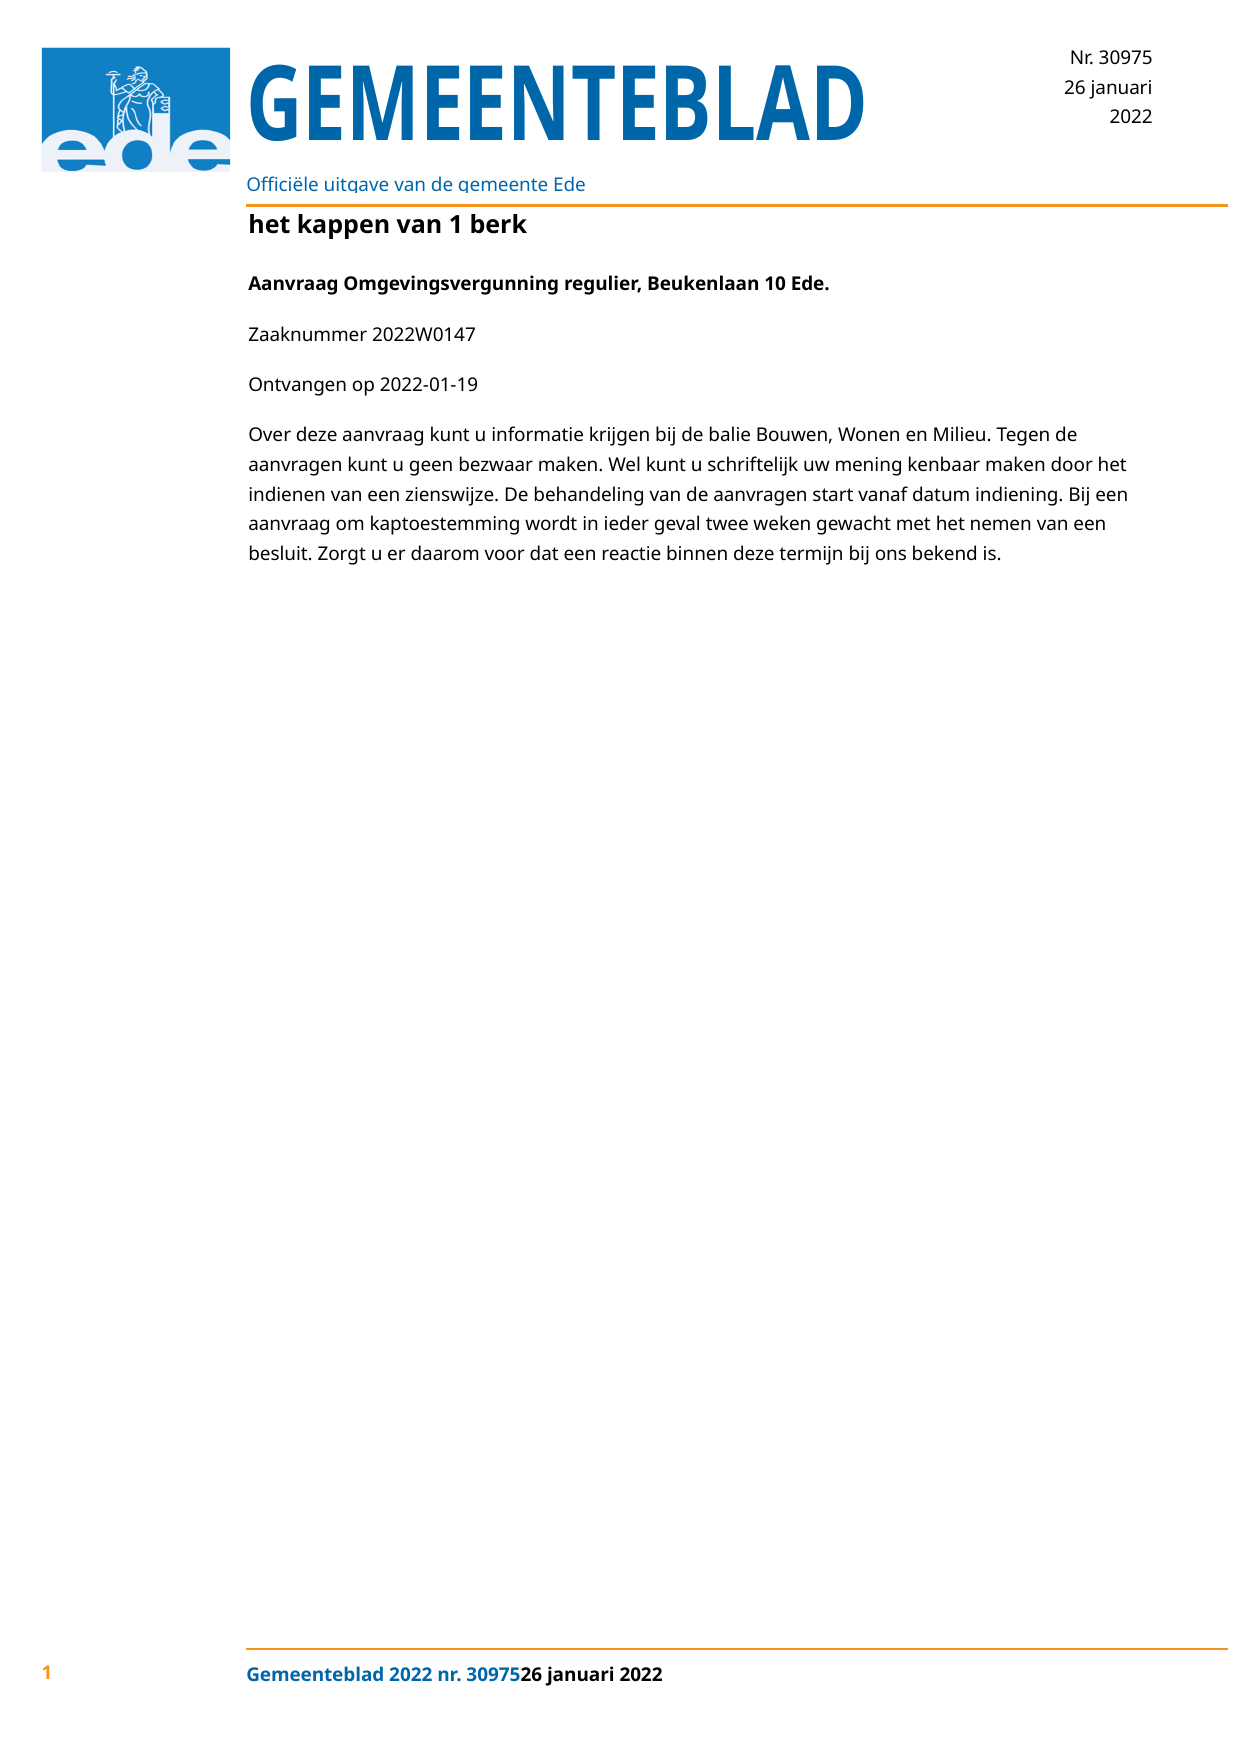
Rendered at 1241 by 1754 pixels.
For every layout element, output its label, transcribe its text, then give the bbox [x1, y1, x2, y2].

text het kappen van 1 berk [248, 207, 1152, 241]
text Ontvangen op 2022-01-19 [248, 371, 1152, 397]
text Over deze aanvraag kunt u informatie krijgen bij de balie Bouwen, Wonen en Milieu. Tegen de aanvragen kunt u geen bezwaar maken. Wel kunt u schriftelijk uw mening kenbaar maken door het indienen van een zienswijze. De behandeling van de aanvragen start vanaf datum indiening. Bij een aanvraag om kaptoestemming wordt in ieder geval twee weken gewacht met het nemen van een besluit. Zorgt u er daarom voor dat een reactie binnen deze termijn bij ons bekend is. [248, 422, 1152, 566]
text Aanvraag Omgevingsvergunning regulier, Beukenlaan 10 Ede. [248, 270, 1152, 296]
picture [41, 47, 231, 172]
text Zaaknummer 2022W0147 [248, 321, 1152, 346]
